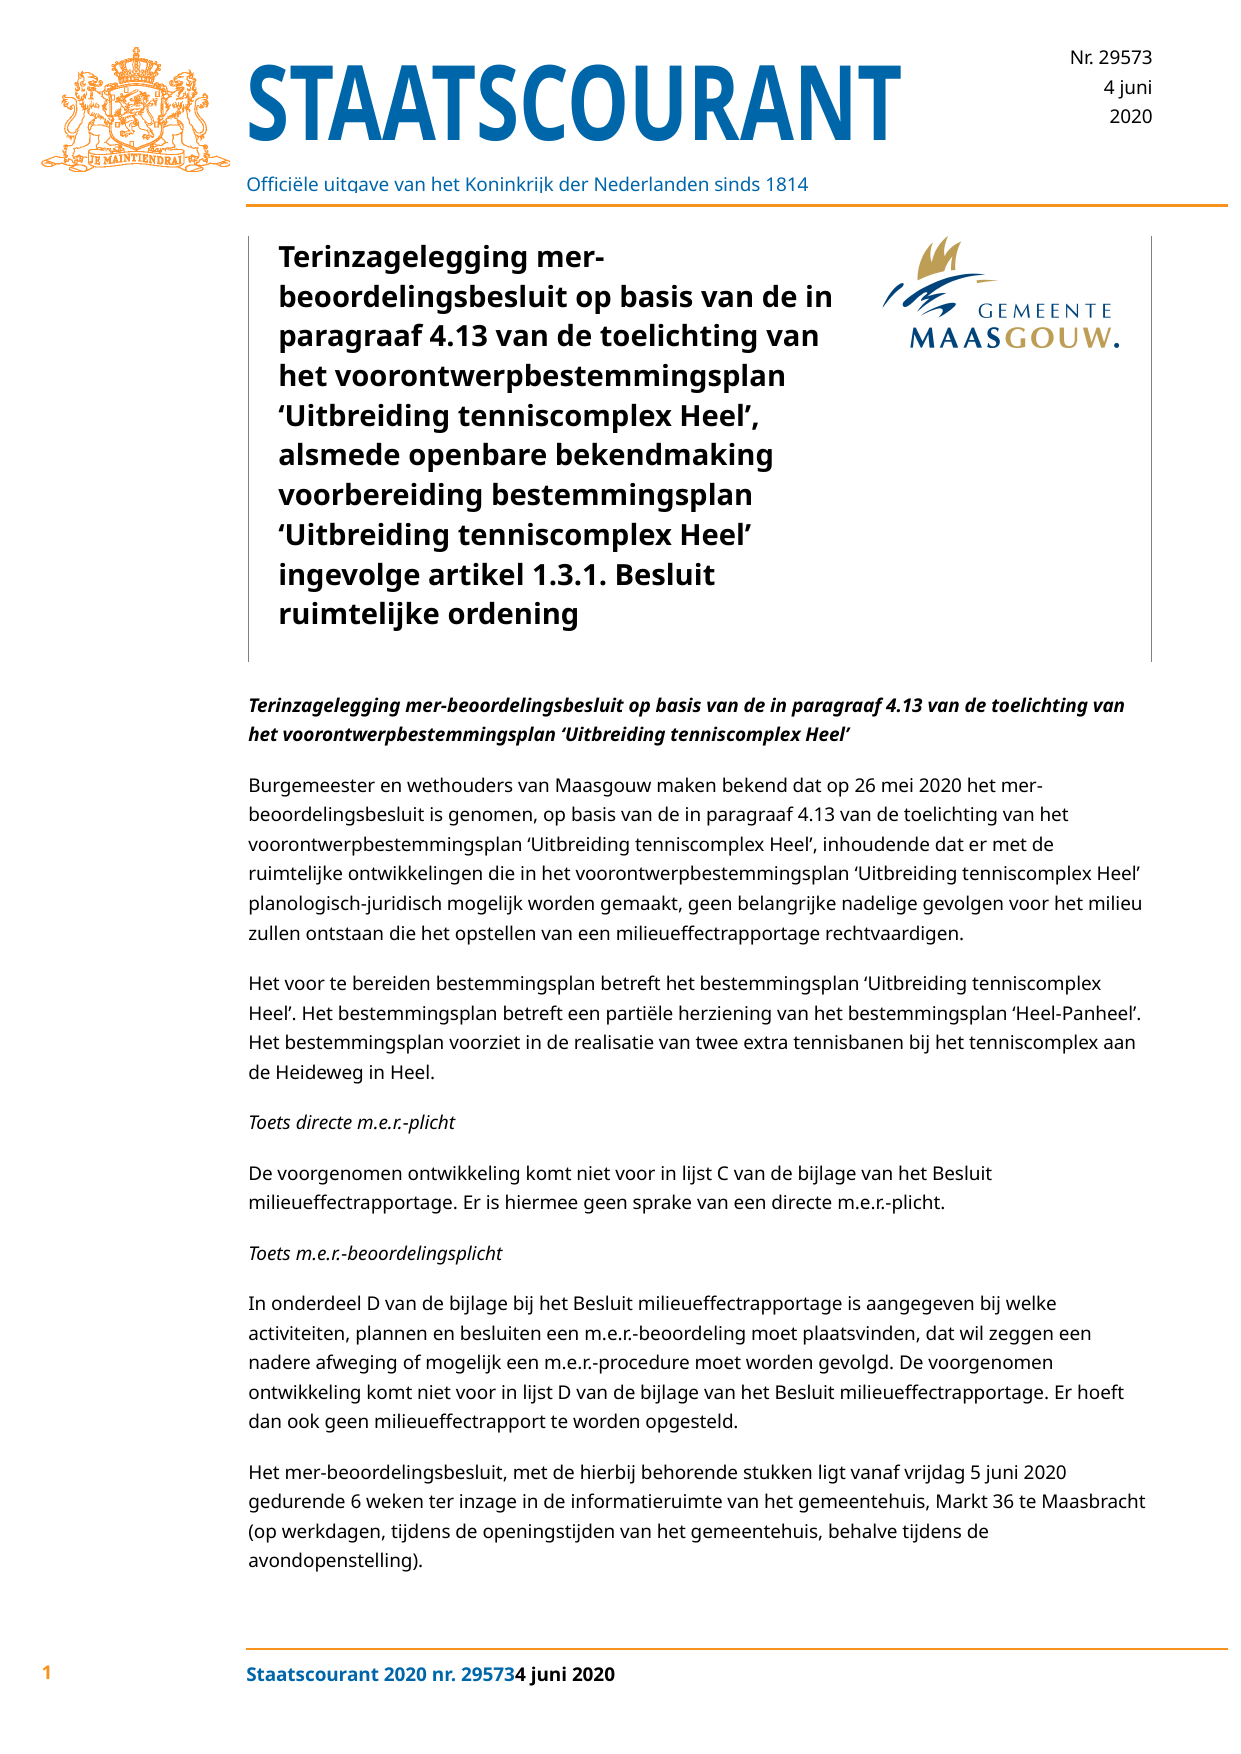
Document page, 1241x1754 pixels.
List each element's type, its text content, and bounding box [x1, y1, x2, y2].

picture [41, 47, 231, 172]
text De voorgenomen ontwikkeling komt niet voor in lijst C van de bijlage van het Besluit milieueffectrapportage. Er is hiermee geen sprake van een directe m.e.r.-plicht. [248, 1160, 1152, 1215]
picture [882, 236, 1119, 348]
text Toets m.e.r.-beoordelingsplicht [248, 1240, 1152, 1265]
text Het mer-beoordelingsbesluit, met de hierbij behorende stukken ligt vanaf vrijdag 5 juni 2020 gedurende 6 weken ter inzage in de informatieruimte van het gemeentehuis, Markt 36 te Maasbracht (op werkdagen, tijdens de openingstijden van het gemeentehuis, behalve tijdens de avondopenstelling). [248, 1459, 1152, 1573]
text Burgemeester en wethouders van Maasgouw maken bekend dat op 26 mei 2020 het mer-beoordelingsbesluit is genomen, op basis van de in paragraaf 4.13 van de toelichting van het voorontwerpbestemmingsplan ‘Uitbreiding tenniscomplex Heel’, inhoudende dat er met de ruimtelijke ontwikkelingen die in het voorontwerpbestemmingsplan ‘Uitbreiding tenniscomplex Heel’ planologisch-juridisch mogelijk worden gemaakt, geen belangrijke nadelige gevolgen voor het milieu zullen ontstaan die het opstellen van een milieueffectrapportage rechtvaardigen. [248, 772, 1152, 945]
text Toets directe m.e.r.-plicht [248, 1109, 1152, 1135]
text Terinzagelegging mer-beoordelingsbesluit op basis van de in paragraaf 4.13 van de toelichting van het voorontwerpbestemmingsplan ‘Uitbreiding tenniscomplex Heel’ [248, 692, 1152, 747]
text Het voor te bereiden bestemmingsplan betreft het bestemmingsplan ‘Uitbreiding tenniscomplex Heel’. Het bestemmingsplan betreft een partiële herziening van het bestemmingsplan ‘Heel-Panheel’. Het bestemmingsplan voorziet in de realisatie van twee extra tennisbanen bij het tenniscomplex aan de Heideweg in Heel. [248, 970, 1152, 1084]
text In onderdeel D van de bijlage bij het Besluit milieueffectrapportage is aangegeven bij welke activiteiten, plannen en besluiten een m.e.r.-beoordeling moet plaatsvinden, dat wil zeggen een nadere afweging of mogelijk een m.e.r.-procedure moet worden gevolgd. De voorgenomen ontwikkeling komt niet voor in lijst D van de bijlage van het Besluit milieueffectrapportage. Er hoeft dan ook geen milieueffectrapport te worden opgesteld. [248, 1290, 1152, 1434]
table_header [850, 236, 1151, 662]
table_header Terinzagelegging mer-beoordelingsbesluit op basis van de in paragraaf 4.13 van de toelichting van het voorontwerpbestemmingsplan ‘Uitbreiding tenniscomplex Heel’, alsmede openbare bekendmaking voorbereiding bestemmingsplan ‘Uitbreiding tenniscomplex Heel’ ingevolge artikel 1.3.1. Besluit ruimtelijke ordening [249, 236, 850, 662]
